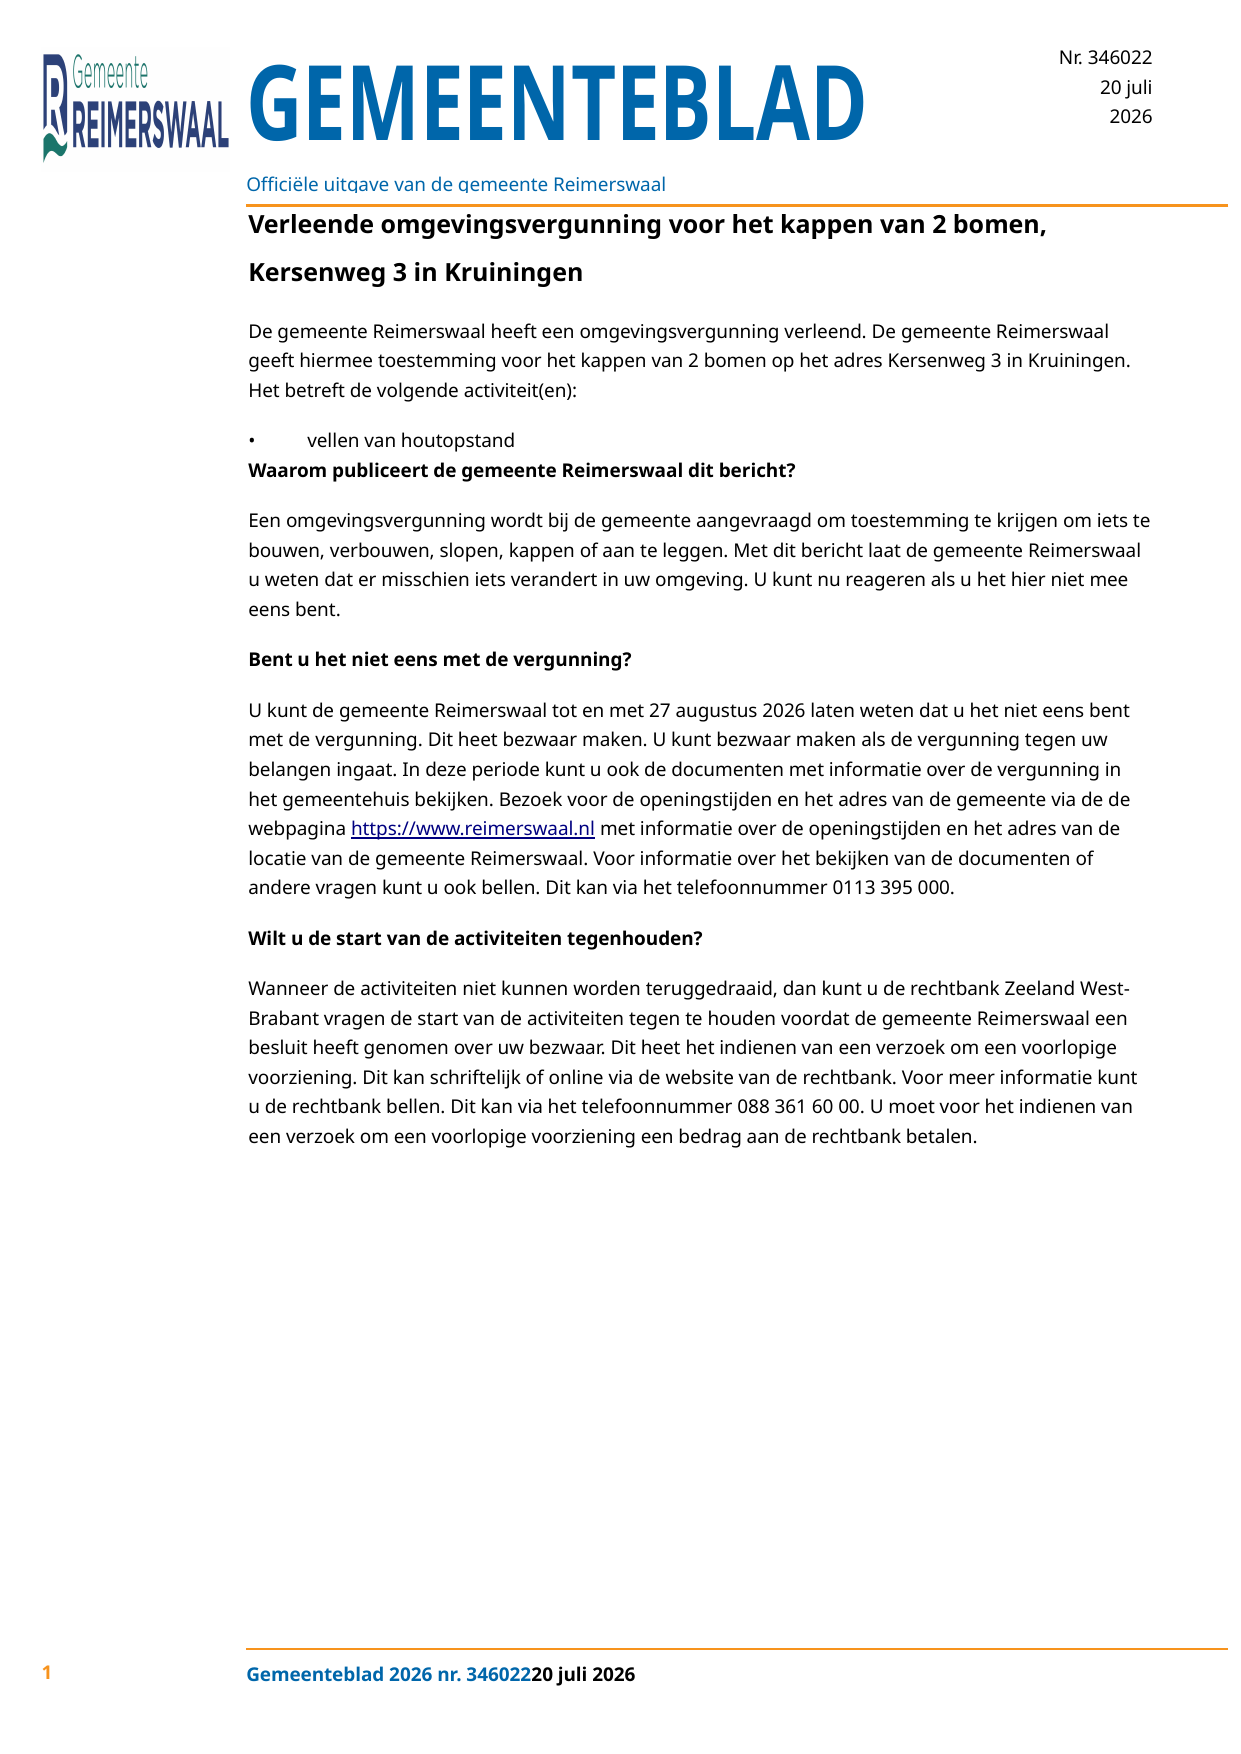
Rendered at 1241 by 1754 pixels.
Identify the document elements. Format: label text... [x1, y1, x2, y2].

text U kunt de gemeente Reimerswaal tot en met 27 augustus 2026 laten weten dat u het niet eens bent met de vergunning. Dit heet bezwaar maken. U kunt bezwaar maken als de vergunning tegen uw belangen ingaat. In deze periode kunt u ook de documenten met informatie over de vergunning in het gemeentehuis bekijken. Bezoek voor de openingstijden en het adres van de gemeente via de de webpagina https://www.reimerswaal.nl met informatie over de openingstijden en het adres van de locatie van de gemeente Reimerswaal. Voor informatie over het bekijken van de documenten of andere vragen kunt u ook bellen. Dit kan via het telefoonnummer 0113 395 000. [248, 697, 1152, 900]
text Wanneer de activiteiten niet kunnen worden teruggedraaid, dan kunt u de rechtbank Zeeland West-Brabant vragen de start van de activiteiten tegen te houden voordat de gemeente Reimerswaal een besluit heeft genomen over uw bezwaar. Dit heet het indienen van een verzoek om een voorlopige voorziening. Dit kan schriftelijk of online via de website van de rechtbank. Voor meer informatie kunt u de rechtbank bellen. Dit kan via het telefoonnummer 088 361 60 00. U moet voor het indienen van een verzoek om een voorlopige voorziening een bedrag aan de rechtbank betalen. [248, 975, 1152, 1149]
list vellen van houtopstand [248, 427, 1152, 453]
text Wilt u de start van de activiteiten tegenhouden? [248, 925, 1152, 951]
picture [41, 47, 231, 172]
text Waarom publiceert de gemeente Reimerswaal dit bericht? [248, 457, 1152, 483]
text De gemeente Reimerswaal heeft een omgevingsvergunning verleend. De gemeente Reimerswaal geeft hiermee toestemming voor het kappen van 2 bomen op het adres Kersenweg 3 in Kruiningen. Het betreft de volgende activiteit(en): [248, 318, 1152, 403]
text Een omgevingsvergunning wordt bij de gemeente aangevraagd om toestemming te krijgen om iets te bouwen, verbouwen, slopen, kappen of aan te leggen. Met dit bericht laat de gemeente Reimerswaal u weten dat er misschien iets verandert in uw omgeving. U kunt nu reageren als u het hier niet mee eens bent. [248, 507, 1152, 622]
text Verleende omgevingsvergunning voor het kappen van 2 bomen, Kersenweg 3 in Kruiningen [248, 207, 1152, 288]
text Bent u het niet eens met de vergunning? [248, 647, 1152, 672]
